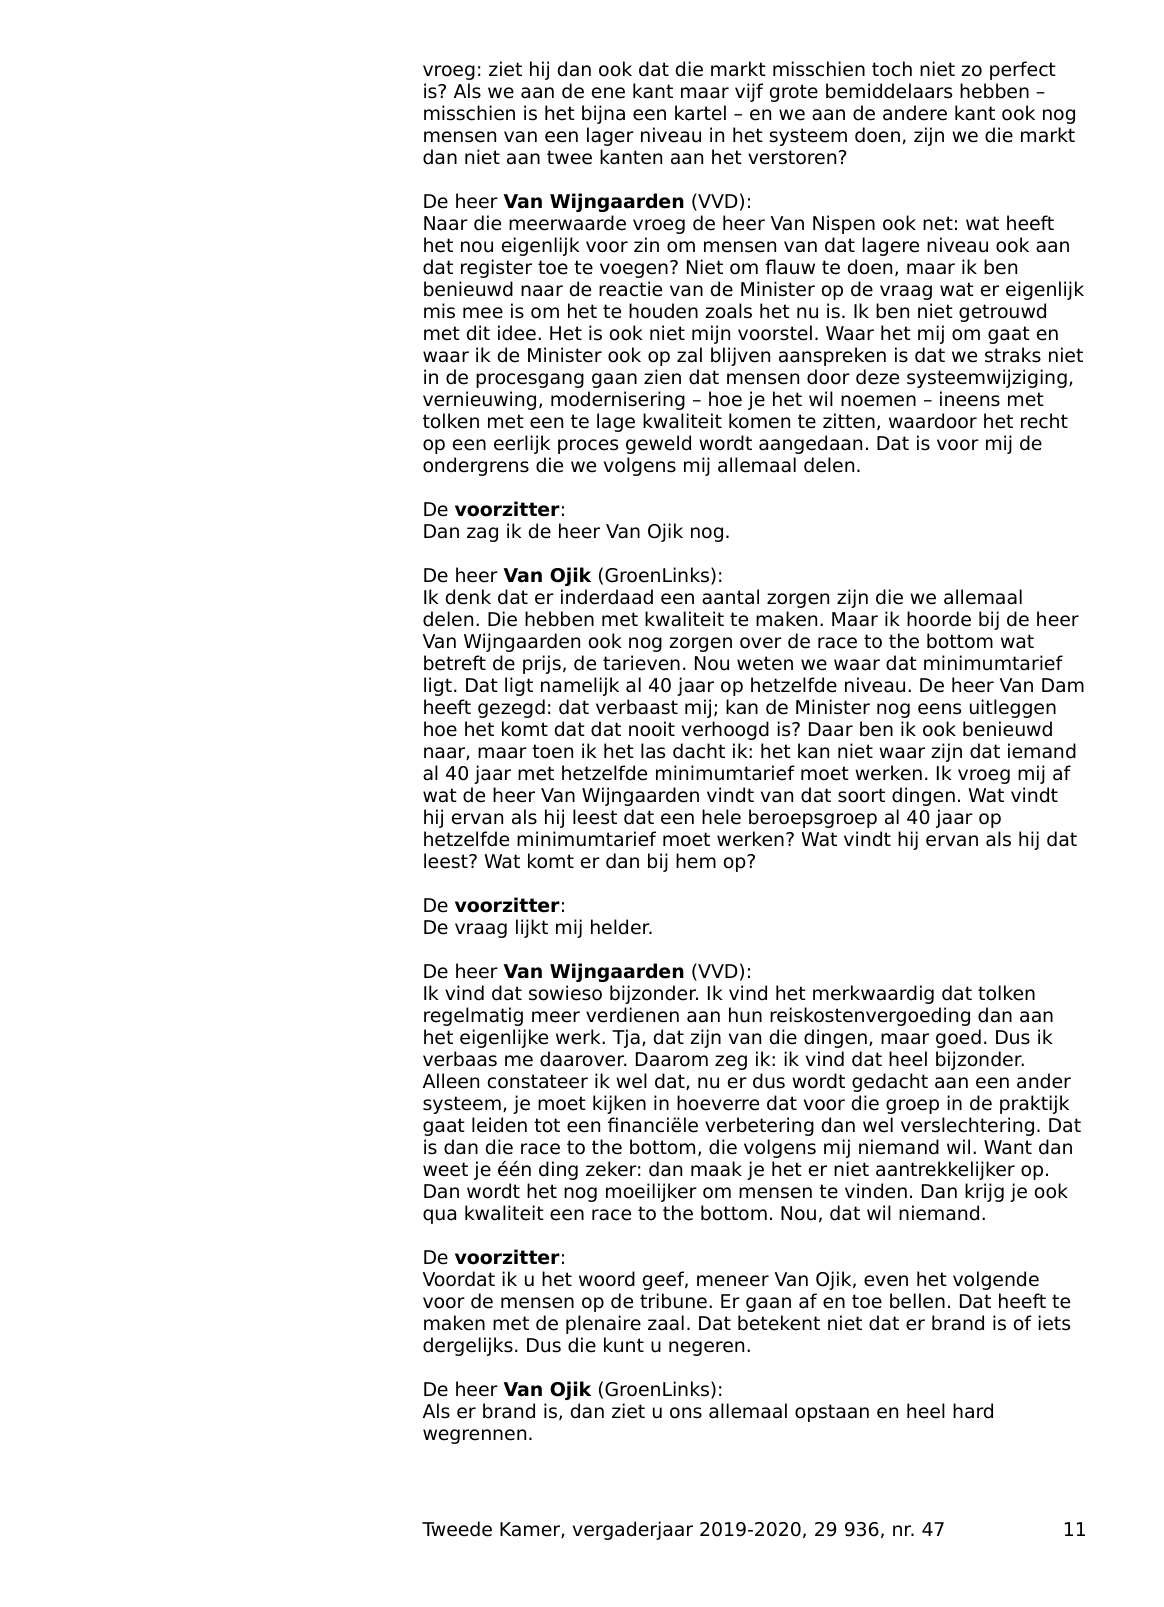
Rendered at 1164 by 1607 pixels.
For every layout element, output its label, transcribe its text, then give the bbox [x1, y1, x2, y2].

text De voorzitter: [422, 1247, 1087, 1269]
text De heer Van Ojik (GroenLinks): [422, 565, 1087, 587]
text De vraag lijkt mij helder. [422, 917, 1087, 939]
text Dan zag ik de heer Van Ojik nog. [422, 521, 1087, 543]
text Als er brand is, dan ziet u ons allemaal opstaan en heel hard wegrennen. [422, 1401, 1087, 1445]
text De voorzitter: [422, 499, 1087, 521]
text De heer Van Wijngaarden (VVD): [422, 191, 1087, 213]
text Voordat ik u het woord geef, meneer Van Ojik, even het volgende voor de mensen op de tribune. Er gaan af en toe bellen. Dat heeft te maken met de plenaire zaal. Dat betekent niet dat er brand is of iets dergelijks. Dus die kunt u negeren. [422, 1269, 1087, 1357]
text vroeg: ziet hij dan ook dat die markt misschien toch niet zo perfect is? Als we aan de ene kant maar vijf grote bemiddelaars hebben – misschien is het bijna een kartel – en we aan de andere kant ook nog mensen van een lager niveau in het systeem doen, zijn we die markt dan niet aan twee kanten aan het verstoren? [422, 59, 1087, 169]
text Ik vind dat sowieso bijzonder. Ik vind het merkwaardig dat tolken regelmatig meer verdienen aan hun reiskostenvergoeding dan aan het eigenlijke werk. Tja, dat zijn van die dingen, maar goed. Dus ik verbaas me daarover. Daarom zeg ik: ik vind dat heel bijzonder. Alleen constateer ik wel dat, nu er dus wordt gedacht aan een ander systeem, je moet kijken in hoeverre dat voor die groep in de praktijk gaat leiden tot een financiële verbetering dan wel verslechtering. Dat is dan die race to the bottom, die volgens mij niemand wil. Want dan weet je één ding zeker: dan maak je het er niet aantrekkelijker op. Dan wordt het nog moeilijker om mensen te vinden. Dan krijg je ook qua kwaliteit een race to the bottom. Nou, dat wil niemand. [422, 983, 1087, 1225]
text De heer Van Ojik (GroenLinks): [422, 1379, 1087, 1401]
text De heer Van Wijngaarden (VVD): [422, 961, 1087, 983]
text Naar die meerwaarde vroeg de heer Van Nispen ook net: wat heeft het nou eigenlijk voor zin om mensen van dat lagere niveau ook aan dat register toe te voegen? Niet om flauw te doen, maar ik ben benieuwd naar de reactie van de Minister op de vraag wat er eigenlijk mis mee is om het te houden zoals het nu is. Ik ben niet getrouwd met dit idee. Het is ook niet mijn voorstel. Waar het mij om gaat en waar ik de Minister ook op zal blijven aanspreken is dat we straks niet in de procesgang gaan zien dat mensen door deze systeemwijziging, vernieuwing, modernisering – hoe je het wil noemen – ineens met tolken met een te lage kwaliteit komen te zitten, waardoor het recht op een eerlijk proces geweld wordt aangedaan. Dat is voor mij de ondergrens die we volgens mij allemaal delen. [422, 213, 1087, 477]
text Ik denk dat er inderdaad een aantal zorgen zijn die we allemaal delen. Die hebben met kwaliteit te maken. Maar ik hoorde bij de heer Van Wijngaarden ook nog zorgen over de race to the bottom wat betreft de prijs, de tarieven. Nou weten we waar dat minimumtarief ligt. Dat ligt namelijk al 40 jaar op hetzelfde niveau. De heer Van Dam heeft gezegd: dat verbaast mij; kan de Minister nog eens uitleggen hoe het komt dat dat nooit verhoogd is? Daar ben ik ook benieuwd naar, maar toen ik het las dacht ik: het kan niet waar zijn dat iemand al 40 jaar met hetzelfde minimumtarief moet werken. Ik vroeg mij af wat de heer Van Wijngaarden vindt van dat soort dingen. Wat vindt hij ervan als hij leest dat een hele beroepsgroep al 40 jaar op hetzelfde minimumtarief moet werken? Wat vindt hij ervan als hij dat leest? Wat komt er dan bij hem op? [422, 587, 1087, 873]
text De voorzitter: [422, 895, 1087, 917]
